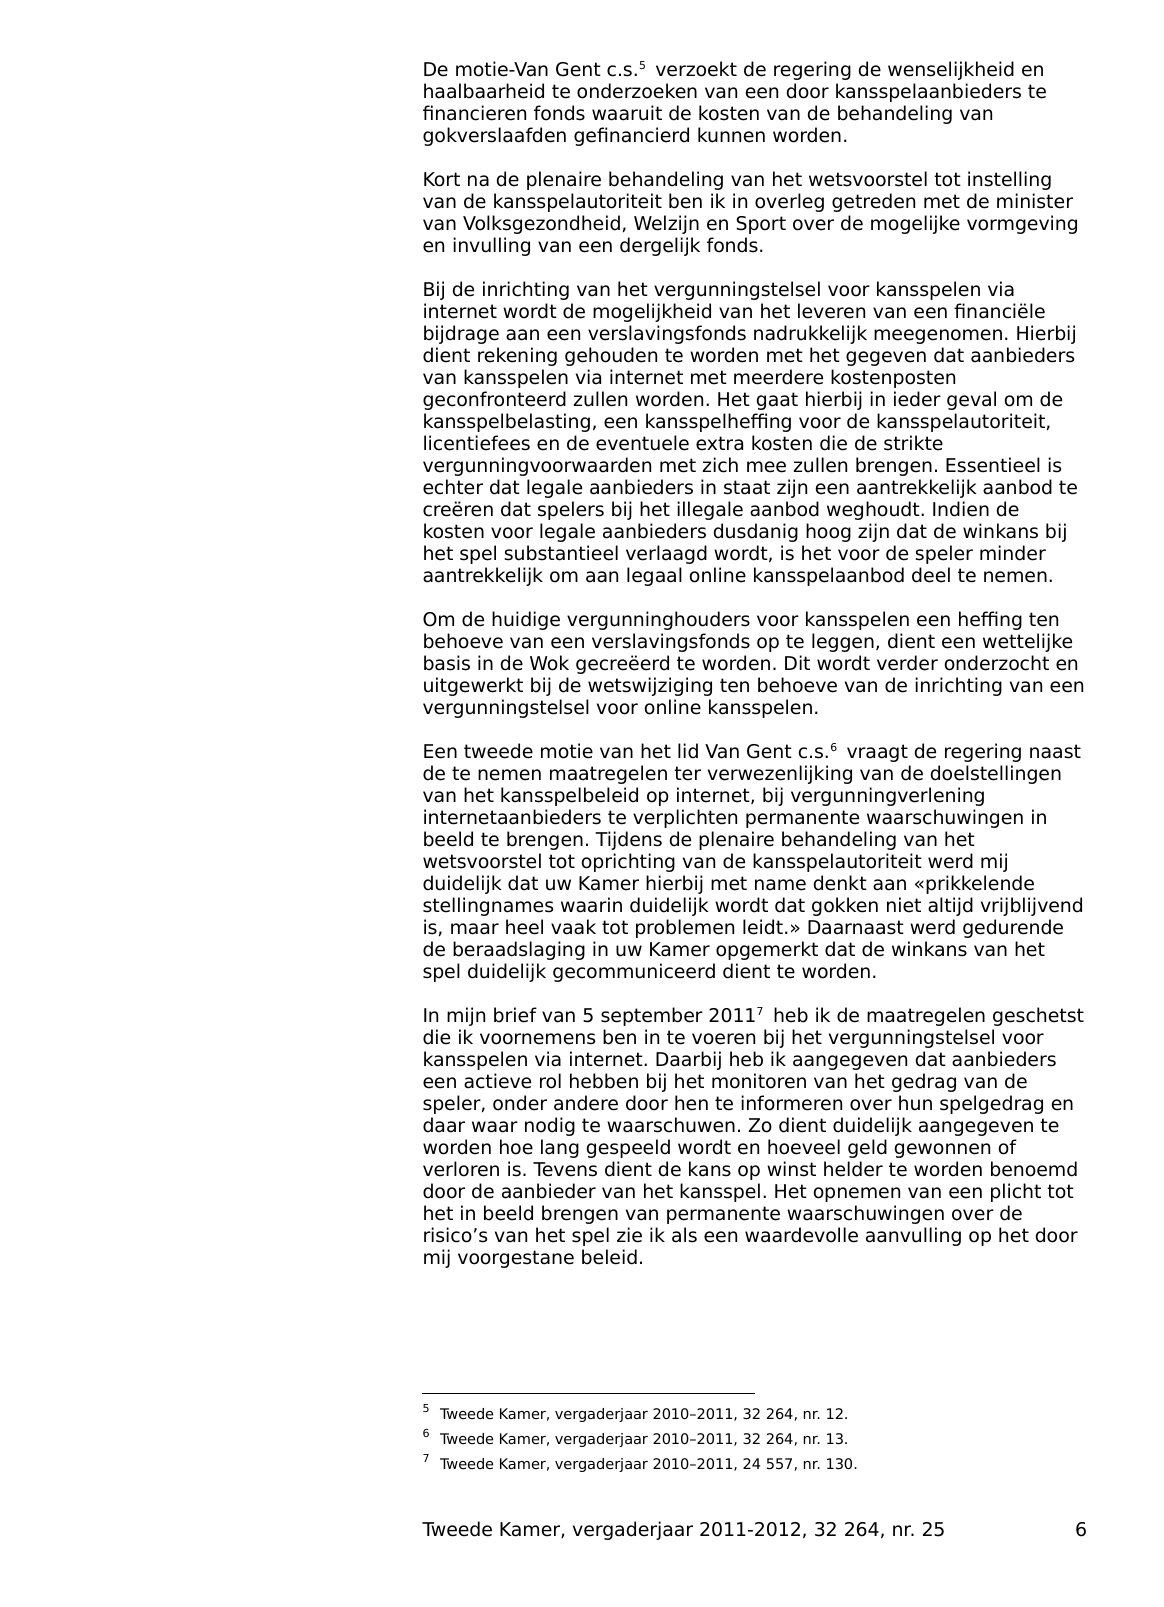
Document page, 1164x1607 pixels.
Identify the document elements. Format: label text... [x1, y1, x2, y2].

text Tweede Kamer, vergaderjaar 2010–2011, 32 264, nr. 12. [422, 1402, 1087, 1424]
text Om de huidige vergunninghouders voor kansspelen een heffing ten behoeve van een verslavingsfonds op te leggen, dient een wettelijke basis in de Wok gecreëerd te worden. Dit wordt verder onderzocht en uitgewerkt bij de wetswijziging ten behoeve van de inrichting van een vergunningstelsel voor online kansspelen. [422, 609, 1087, 719]
text Kort na de plenaire behandeling van het wetsvoorstel tot instelling van de kansspelautoriteit ben ik in overleg getreden met de minister van Volksgezondheid, Welzijn en Sport over de mogelijke vormgeving en invulling van een dergelijk fonds. [422, 169, 1087, 257]
text Bij de inrichting van het vergunningstelsel voor kansspelen via internet wordt de mogelijkheid van het leveren van een financiële bijdrage aan een verslavingsfonds nadrukkelijk meegenomen. Hierbij dient rekening gehouden te worden met het gegeven dat aanbieders van kansspelen via internet met meerdere kostenposten geconfronteerd zullen worden. Het gaat hierbij in ieder geval om de kansspelbelasting, een kansspelheffing voor de kansspelautoriteit, licentiefees en de eventuele extra kosten die de strikte vergunningvoorwaarden met zich mee zullen brengen. Essentieel is echter dat legale aanbieders in staat zijn een aantrekkelijk aanbod te creëren dat spelers bij het illegale aanbod weghoudt. Indien de kosten voor legale aanbieders dusdanig hoog zijn dat de winkans bij het spel substantieel verlaagd wordt, is het voor de speler minder aantrekkelijk om aan legaal online kansspelaanbod deel te nemen. [422, 279, 1087, 587]
text Tweede Kamer, vergaderjaar 2010–2011, 24 557, nr. 130. [422, 1452, 1087, 1474]
text In mijn brief van 5 september 2011 heb ik de maatregelen geschetst die ik voornemens ben in te voeren bij het vergunningstelsel voor kansspelen via internet. Daarbij heb ik aangegeven dat aanbieders een actieve rol hebben bij het monitoren van het gedrag van de speler, onder andere door hen te informeren over hun spelgedrag en daar waar nodig te waarschuwen. Zo dient duidelijk aangegeven te worden hoe lang gespeeld wordt en hoeveel geld gewonnen of verloren is. Tevens dient de kans op winst helder te worden benoemd door de aanbieder van het kansspel. Het opnemen van een plicht tot het in beeld brengen van permanente waarschuwingen over de risico’s van het spel zie ik als een waardevolle aanvulling op het door mij voorgestane beleid. [422, 1005, 1087, 1269]
text De motie-Van Gent c.s. verzoekt de regering de wenselijkheid en haalbaarheid te onderzoeken van een door kansspelaanbieders te financieren fonds waaruit de kosten van de behandeling van gokverslaafden gefinancierd kunnen worden. [422, 59, 1087, 147]
text Een tweede motie van het lid Van Gent c.s. vraagt de regering naast de te nemen maatregelen ter verwezenlijking van de doelstellingen van het kansspelbeleid op internet, bij vergunningverlening internetaanbieders te verplichten permanente waarschuwingen in beeld te brengen. Tijdens de plenaire behandeling van het wetsvoorstel tot oprichting van de kansspelautoriteit werd mij duidelijk dat uw Kamer hierbij met name denkt aan «prikkelende stellingnames waarin duidelijk wordt dat gokken niet altijd vrijblijvend is, maar heel vaak tot problemen leidt.» Daarnaast werd gedurende de beraadslaging in uw Kamer opgemerkt dat de winkans van het spel duidelijk gecommuniceerd dient te worden. [422, 741, 1087, 983]
text Tweede Kamer, vergaderjaar 2010–2011, 32 264, nr. 13. [422, 1427, 1087, 1449]
